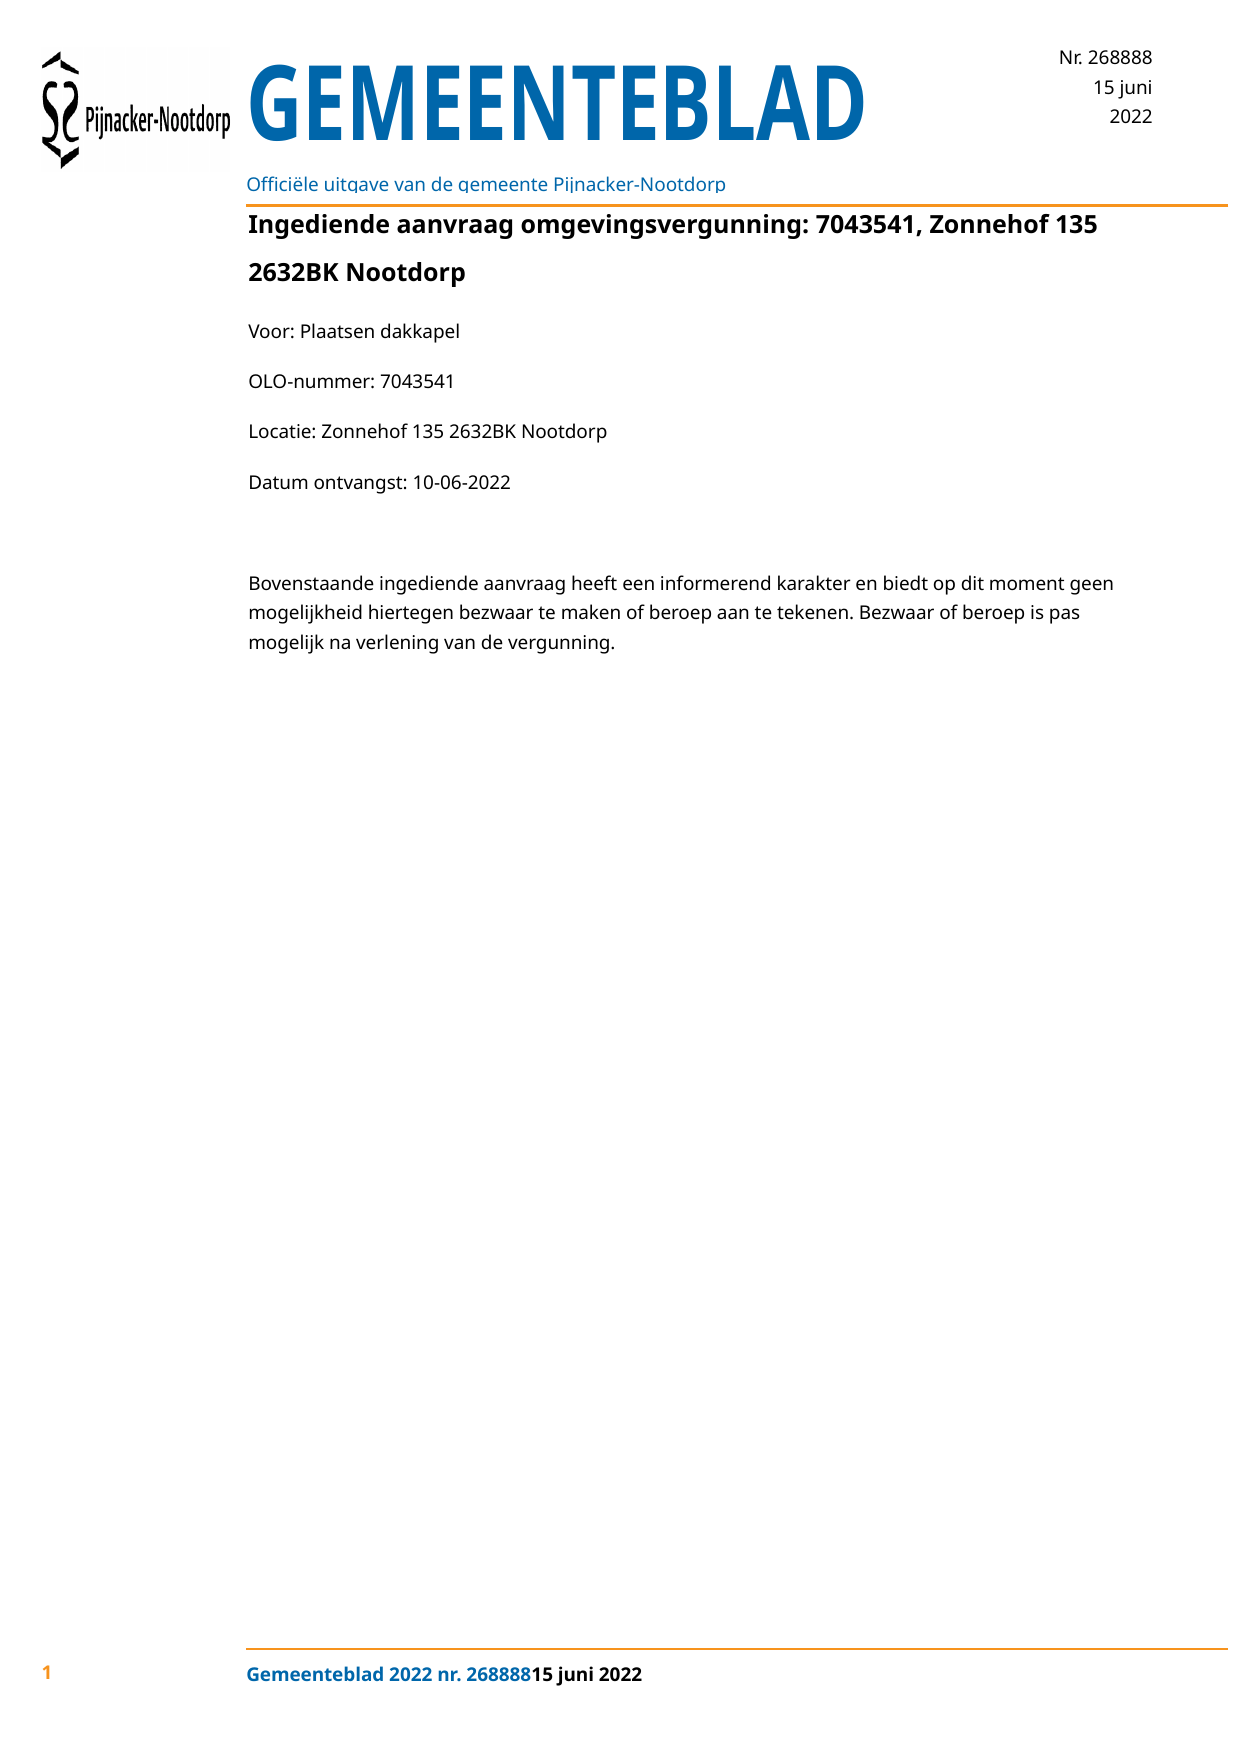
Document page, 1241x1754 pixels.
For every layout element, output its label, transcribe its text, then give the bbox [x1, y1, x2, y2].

text OLO-nummer: 7043541 [248, 368, 1152, 394]
text Voor: Plaatsen dakkapel [248, 318, 1152, 344]
text Datum ontvangst: 10-06-2022 [248, 469, 1152, 495]
text Bovenstaande ingediende aanvraag heeft een informerend karakter en biedt op dit moment geen mogelijkheid hiertegen bezwaar te maken of beroep aan te tekenen. Bezwaar of beroep is pas mogelijk na verlening van de vergunning. [248, 570, 1152, 655]
text Ingediende aanvraag omgevingsvergunning: 7043541, Zonnehof 135 2632BK Nootdorp [248, 207, 1152, 288]
picture [41, 47, 231, 172]
text Locatie: Zonnehof 135 2632BK Nootdorp [248, 419, 1152, 444]
